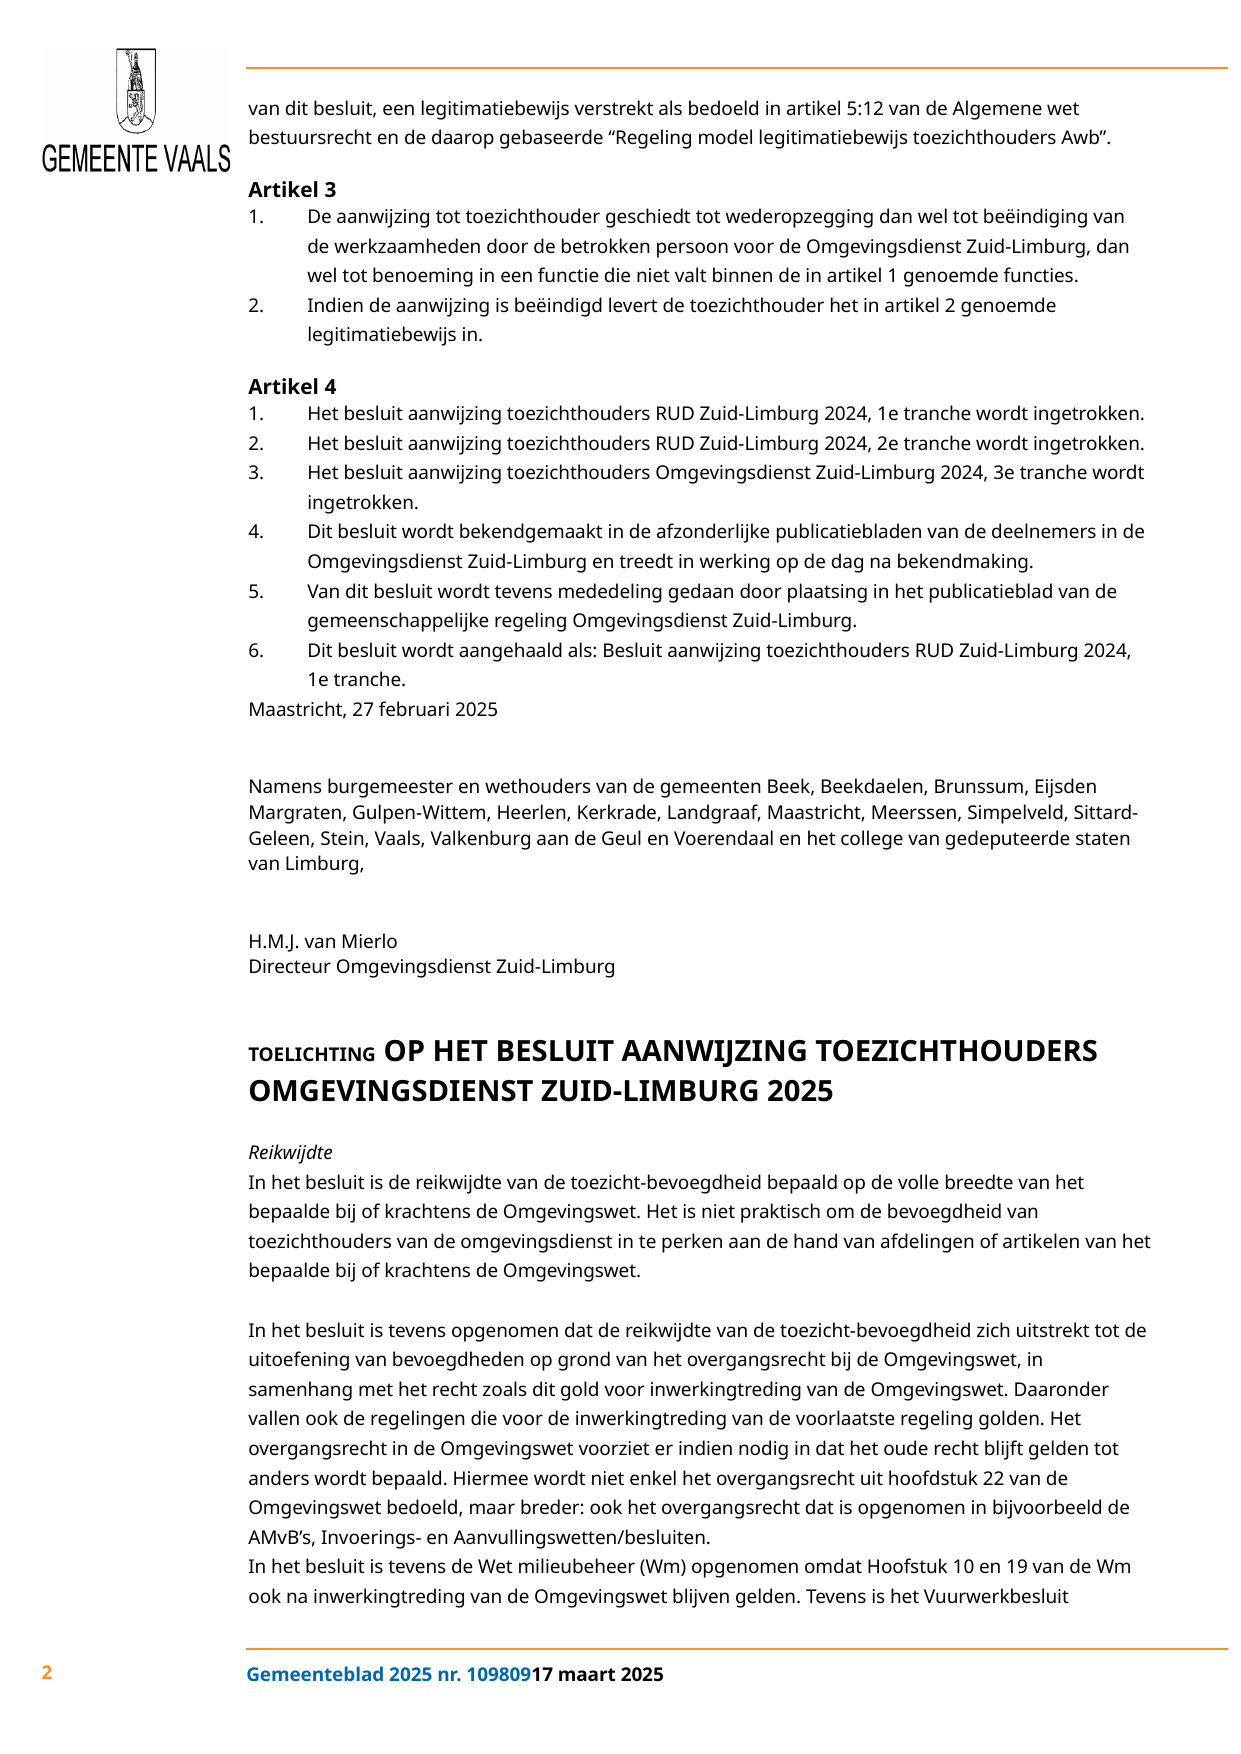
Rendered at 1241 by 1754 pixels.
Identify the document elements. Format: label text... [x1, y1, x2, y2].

text In het besluit is de reikwijdte van de toezicht-bevoegdheid bepaald op de volle breedte van het bepaalde bij of krachtens de Omgevingswet. Het is niet praktisch om de bevoegdheid van toezichthouders van de omgevingsdienst in te perken aan de hand van afdelingen of artikelen van het bepaalde bij of krachtens de Omgevingswet. [248, 1169, 1152, 1283]
picture [41, 47, 231, 172]
text In het besluit is tevens opgenomen dat de reikwijdte van de toezicht-bevoegdheid zich uitstrekt tot de uitoefening van bevoegdheden op grond van het overgangsrecht bij de Omgevingswet, in samenhang met het recht zoals dit gold voor inwerkingtreding van de Omgevingswet. Daaronder vallen ook de regelingen die voor de inwerkingtreding van de voorlaatste regeling golden. Het overgangsrecht in de Omgevingswet voorziet er indien nodig in dat het oude recht blijft gelden tot anders wordt bepaald. Hiermee wordt niet enkel het overgangsrecht uit hoofdstuk 22 van de Omgevingswet bedoeld, maar breder: ook het overgangsrecht dat is opgenomen in bijvoorbeeld de AMvB’s, Invoerings- en Aanvullingswetten/besluiten. [248, 1317, 1152, 1549]
text Namens burgemeester en wethouders van de gemeenten Beek, Beekdaelen, Brunssum, Eijsden Margraten, Gulpen-Wittem, Heerlen, Kerkrade, Landgraaf, Maastricht, Meerssen, Simpelveld, Sittard-Geleen, Stein, Vaals, Valkenburg aan de Geul en Voerendaal en het college van gedeputeerde staten van Limburg, [248, 773, 1152, 876]
list De aanwijzing tot toezichthouder geschiedt tot wederopzegging dan wel tot beëindiging van de werkzaamheden door de betrokken persoon voor de Omgevingsdienst Zuid-Limburg, dan wel tot benoeming in een functie die niet valt binnen de in artikel 1 genoemde functies. [248, 203, 1152, 288]
text H.M.J. van Mierlo [248, 928, 1152, 953]
text Reikwijdte [248, 1139, 1152, 1165]
list Het besluit aanwijzing toezichthouders RUD Zuid-Limburg 2024, 2e tranche wordt ingetrokken. [248, 430, 1152, 456]
list Het besluit aanwijzing toezichthouders RUD Zuid-Limburg 2024, 1e tranche wordt ingetrokken. [248, 400, 1152, 426]
text Artikel 4 [248, 372, 1152, 400]
text Maastricht, 27 februari 2025 [248, 696, 1152, 722]
list Het besluit aanwijzing toezichthouders Omgevingsdienst Zuid-Limburg 2024, 3e tranche wordt ingetrokken. [248, 459, 1152, 515]
text Artikel 3 [248, 175, 1152, 203]
text In het besluit is tevens de Wet milieubeheer (Wm) opgenomen omdat Hoofstuk 10 en 19 van de Wm ook na inwerkingtreding van de Omgevingswet blijven gelden. Tevens is het Vuurwerkbesluit [248, 1553, 1152, 1609]
list Dit besluit wordt aangehaald als: Besluit aanwijzing toezichthouders RUD Zuid-Limburg 2024, 1e tranche. [248, 637, 1152, 692]
list Indien de aanwijzing is beëindigd levert de toezichthouder het in artikel 2 genoemde legitimatiebewijs in. [248, 292, 1152, 347]
list Dit besluit wordt bekendgemaakt in de afzonderlijke publicatiebladen van de deelnemers in de Omgevingsdienst Zuid-Limburg en treedt in werking op de dag na bekendmaking. [248, 519, 1152, 574]
text Directeur Omgevingsdienst Zuid-Limburg [248, 953, 1152, 979]
list Van dit besluit wordt tevens mededeling gedaan door plaatsing in het publicatieblad van de gemeenschappelijke regeling Omgevingsdienst Zuid-Limburg. [248, 578, 1152, 633]
text van dit besluit, een legitimatiebewijs verstrekt als bedoeld in artikel 5:12 van de Algemene wet bestuursrecht en de daarop gebaseerde “Regeling model legitimatiebewijs toezichthouders Awb”. [248, 95, 1152, 150]
text TOELICHTING OP HET BESLUIT AANWIJZING TOEZICHTHOUDERS OMGEVINGSDIENST ZUID-LIMBURG 2025 [248, 1031, 1152, 1110]
